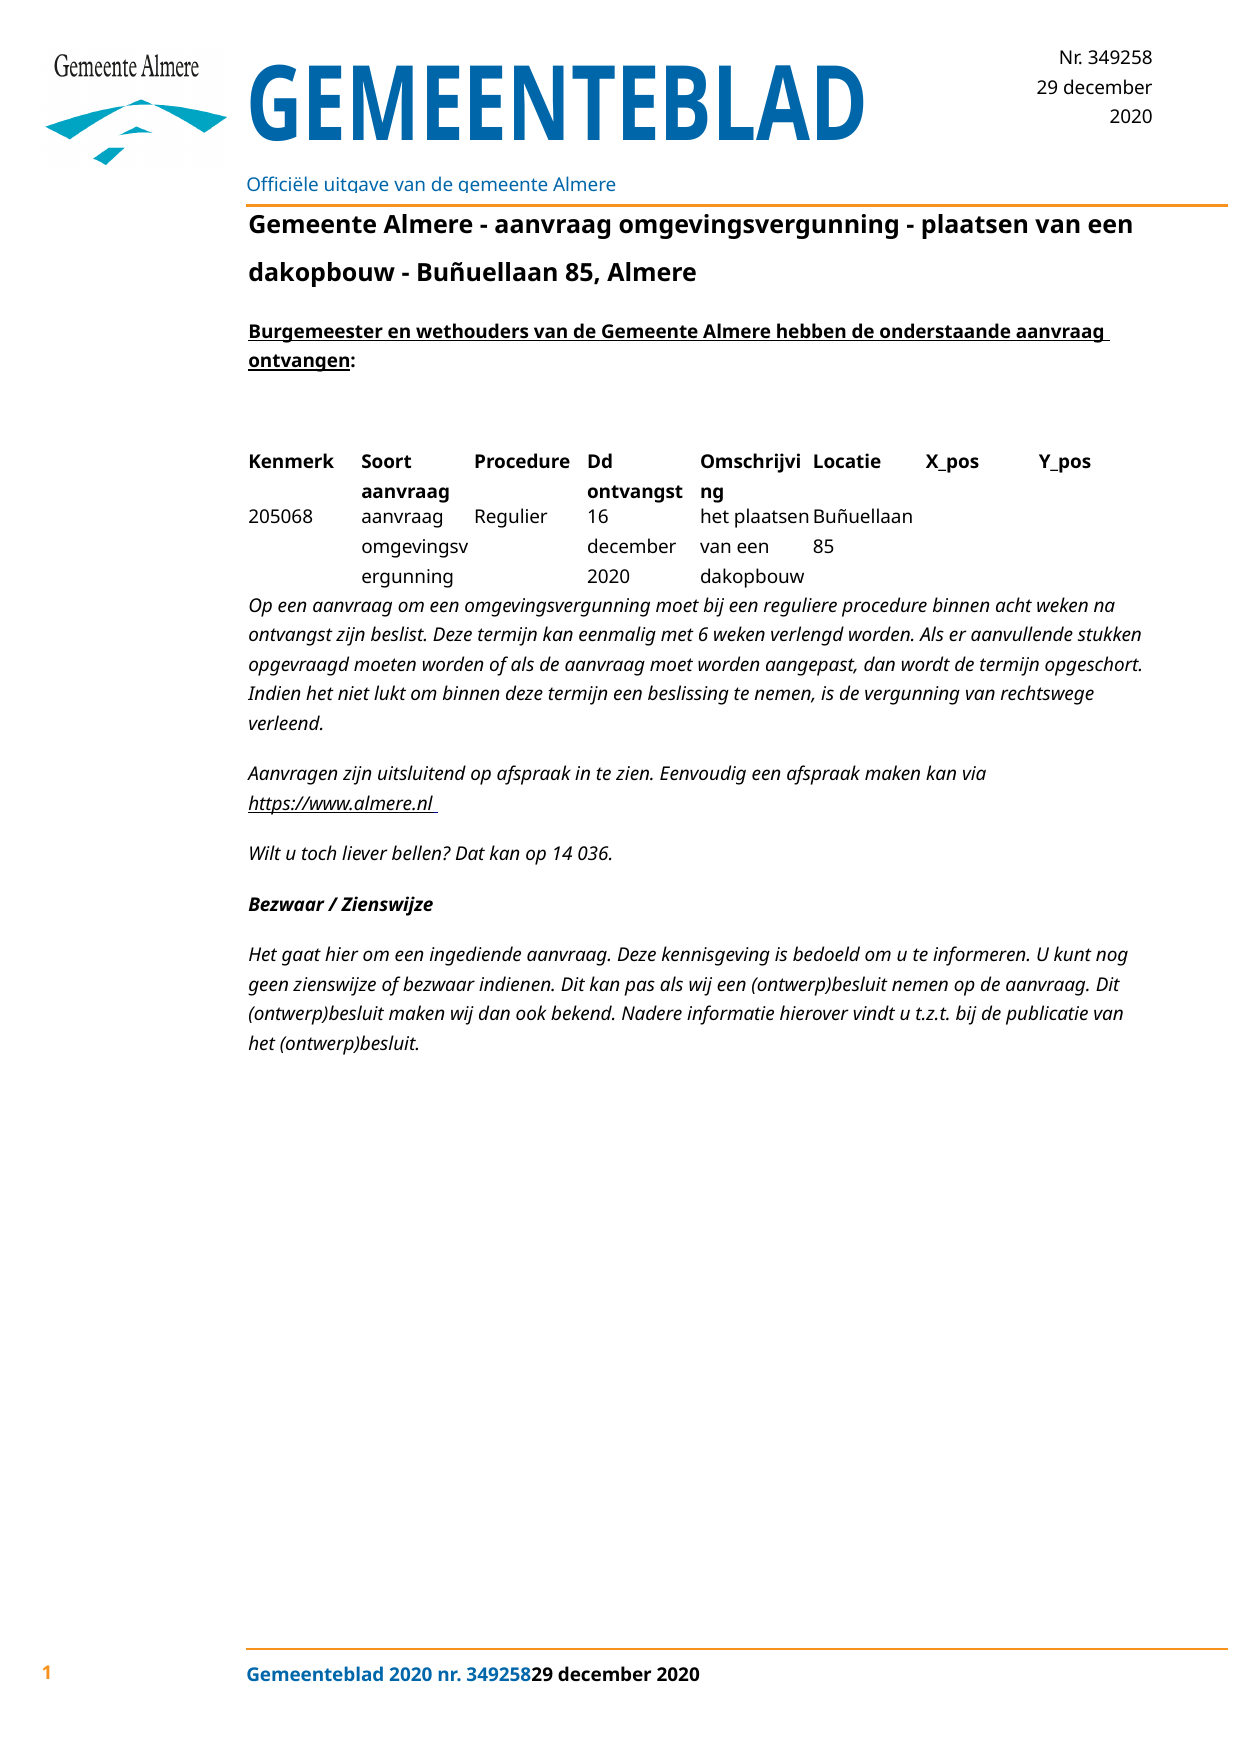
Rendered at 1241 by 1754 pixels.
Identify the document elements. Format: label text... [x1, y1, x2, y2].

text Op een aanvraag om een omgevingsvergunning moet bij een reguliere procedure binnen acht weken na ontvangst zijn beslist. Deze termijn kan eenmalig met 6 weken verlengd worden. Als er aanvullende stukken opgevraagd moeten worden of als de aanvraag moet worden aangepast, dan wordt de termijn opgeschort. Indien het niet lukt om binnen deze termijn een beslissing te nemen, is de vergunning van rechtswege verleend. [248, 592, 1152, 736]
table_cell [1039, 504, 1152, 589]
table_cell het plaatsen van een dakopbouw [700, 504, 813, 589]
text Bezwaar / Zienswijze [248, 891, 1152, 917]
text Aanvragen zijn uitsluitend op afspraak in te zien. Eenvoudig een afspraak maken kan via https://www.almere.nl [248, 761, 1152, 816]
table_header X_pos [926, 449, 1038, 504]
table_header Locatie [813, 449, 926, 504]
table_header Y_pos [1039, 449, 1152, 504]
picture [41, 47, 231, 172]
text Wilt u toch liever bellen? Dat kan op 14 036. [248, 841, 1152, 866]
table_cell [926, 504, 1038, 589]
text Gemeente Almere - aanvraag omgevingsvergunning - plaatsen van een dakopbouw - Buñuellaan 85, Almere [248, 207, 1152, 288]
table_cell 205068 [248, 504, 361, 589]
table_header Kenmerk [248, 449, 361, 504]
text Het gaat hier om een ingediende aanvraag. Deze kennisgeving is bedoeld om u te informeren. U kunt nog geen zienswijze of bezwaar indienen. Dit kan pas als wij een (ontwerp)besluit nemen op de aanvraag. Dit (ontwerp)besluit maken wij dan ook bekend. Nadere informatie hierover vindt u t.z.t. bij de publicatie van het (ontwerp)besluit. [248, 941, 1152, 1056]
table_header Soort aanvraag [361, 449, 474, 504]
table_cell Buñuellaan 85 [813, 504, 926, 589]
text Burgemeester en wethouders van de Gemeente Almere hebben de onderstaande aanvraag ontvangen: [248, 318, 1152, 373]
table_header Dd ontvangst [587, 449, 700, 504]
table_cell 16 december 2020 [587, 504, 700, 589]
table_header Procedure [474, 449, 587, 504]
table_cell aanvraag omgevingsvergunning [361, 504, 474, 589]
table_cell Regulier [474, 504, 587, 589]
table_header Omschrijving [700, 449, 813, 504]
